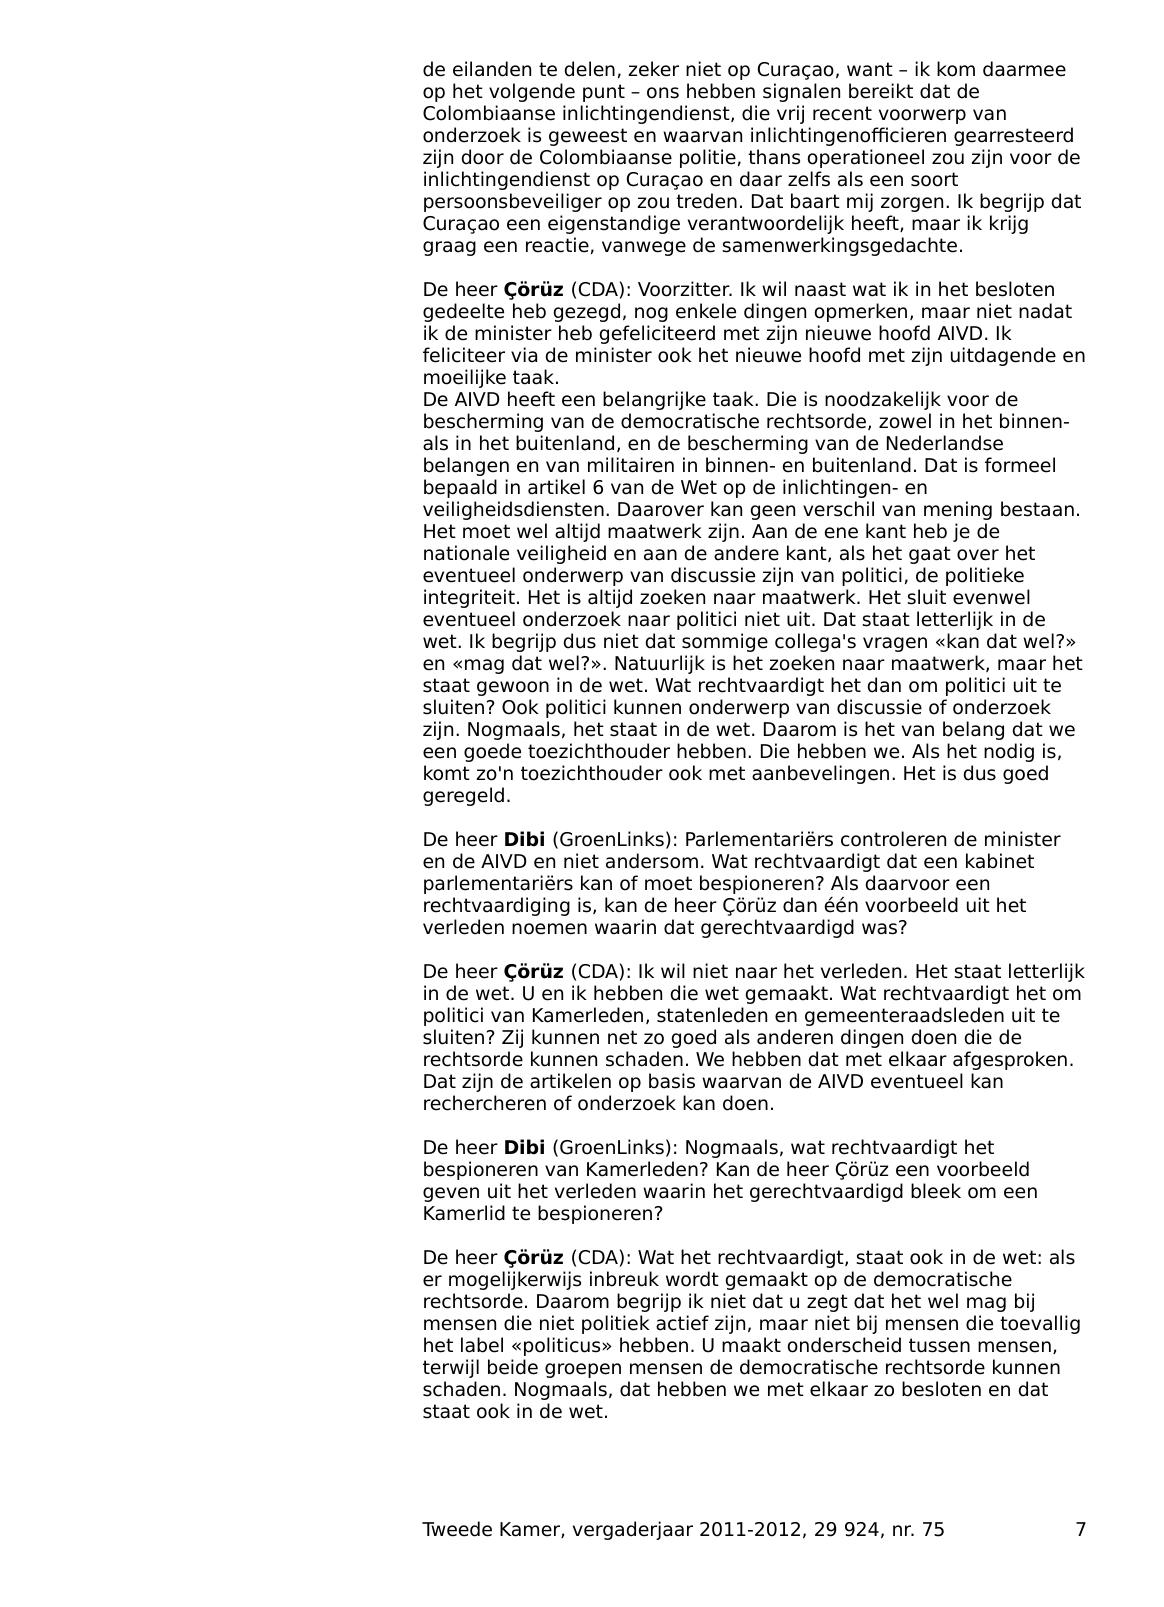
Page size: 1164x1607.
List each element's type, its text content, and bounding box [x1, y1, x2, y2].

text de eilanden te delen, zeker niet op Curaçao, want – ik kom daarmee op het volgende punt – ons hebben signalen bereikt dat de Colombiaanse inlichtingendienst, die vrij recent voorwerp van onderzoek is geweest en waarvan inlichtingenofficieren gearresteerd zijn door de Colombiaanse politie, thans operationeel zou zijn voor de inlichtingendienst op Curaçao en daar zelfs als een soort persoonsbeveiliger op zou treden. Dat baart mij zorgen. Ik begrijp dat Curaçao een eigenstandige verantwoordelijk heeft, maar ik krijg graag een reactie, vanwege de samenwerkingsgedachte. [422, 59, 1087, 257]
text De AIVD heeft een belangrijke taak. Die is noodzakelijk voor de bescherming van de democratische rechtsorde, zowel in het binnen- als in het buitenland, en de bescherming van de Nederlandse belangen en van militairen in binnen- en buitenland. Dat is formeel bepaald in artikel 6 van de Wet op de inlichtingen- en veiligheidsdiensten. Daarover kan geen verschil van mening bestaan. Het moet wel altijd maatwerk zijn. Aan de ene kant heb je de nationale veiligheid en aan de andere kant, als het gaat over het eventueel onderwerp van discussie zijn van politici, de politieke integriteit. Het is altijd zoeken naar maatwerk. Het sluit evenwel eventueel onderzoek naar politici niet uit. Dat staat letterlijk in de wet. Ik begrijp dus niet dat sommige collega's vragen «kan dat wel?» en «mag dat wel?». Natuurlijk is het zoeken naar maatwerk, maar het staat gewoon in de wet. Wat rechtvaardigt het dan om politici uit te sluiten? Ook politici kunnen onderwerp van discussie of onderzoek zijn. Nogmaals, het staat in de wet. Daarom is het van belang dat we een goede toezichthouder hebben. Die hebben we. Als het nodig is, komt zo'n toezichthouder ook met aanbevelingen. Het is dus goed geregeld. [422, 389, 1087, 807]
text De heer Çörüz (CDA): Ik wil niet naar het verleden. Het staat letterlijk in de wet. U en ik hebben die wet gemaakt. Wat rechtvaardigt het om politici van Kamerleden, statenleden en gemeenteraadsleden uit te sluiten? Zij kunnen net zo goed als anderen dingen doen die de rechtsorde kunnen schaden. We hebben dat met elkaar afgesproken. Dat zijn de artikelen op basis waarvan de AIVD eventueel kan rechercheren of onderzoek kan doen. [422, 961, 1087, 1115]
text De heer Çörüz (CDA): Wat het rechtvaardigt, staat ook in de wet: als er mogelijkerwijs inbreuk wordt gemaakt op de democratische rechtsorde. Daarom begrijp ik niet dat u zegt dat het wel mag bij mensen die niet politiek actief zijn, maar niet bij mensen die toevallig het label «politicus» hebben. U maakt onderscheid tussen mensen, terwijl beide groepen mensen de democratische rechtsorde kunnen schaden. Nogmaals, dat hebben we met elkaar zo besloten en dat staat ook in de wet. [422, 1247, 1087, 1423]
text De heer Çörüz (CDA): Voorzitter. Ik wil naast wat ik in het besloten gedeelte heb gezegd, nog enkele dingen opmerken, maar niet nadat ik de minister heb gefeliciteerd met zijn nieuwe hoofd AIVD. Ik feliciteer via de minister ook het nieuwe hoofd met zijn uitdagende en moeilijke taak. [422, 279, 1087, 389]
text De heer Dibi (GroenLinks): Parlementariërs controleren de minister en de AIVD en niet andersom. Wat rechtvaardigt dat een kabinet parlementariërs kan of moet bespioneren? Als daarvoor een rechtvaardiging is, kan de heer Çörüz dan één voorbeeld uit het verleden noemen waarin dat gerechtvaardigd was? [422, 829, 1087, 939]
text De heer Dibi (GroenLinks): Nogmaals, wat rechtvaardigt het bespioneren van Kamerleden? Kan de heer Çörüz een voorbeeld geven uit het verleden waarin het gerechtvaardigd bleek om een Kamerlid te bespioneren? [422, 1137, 1087, 1225]
